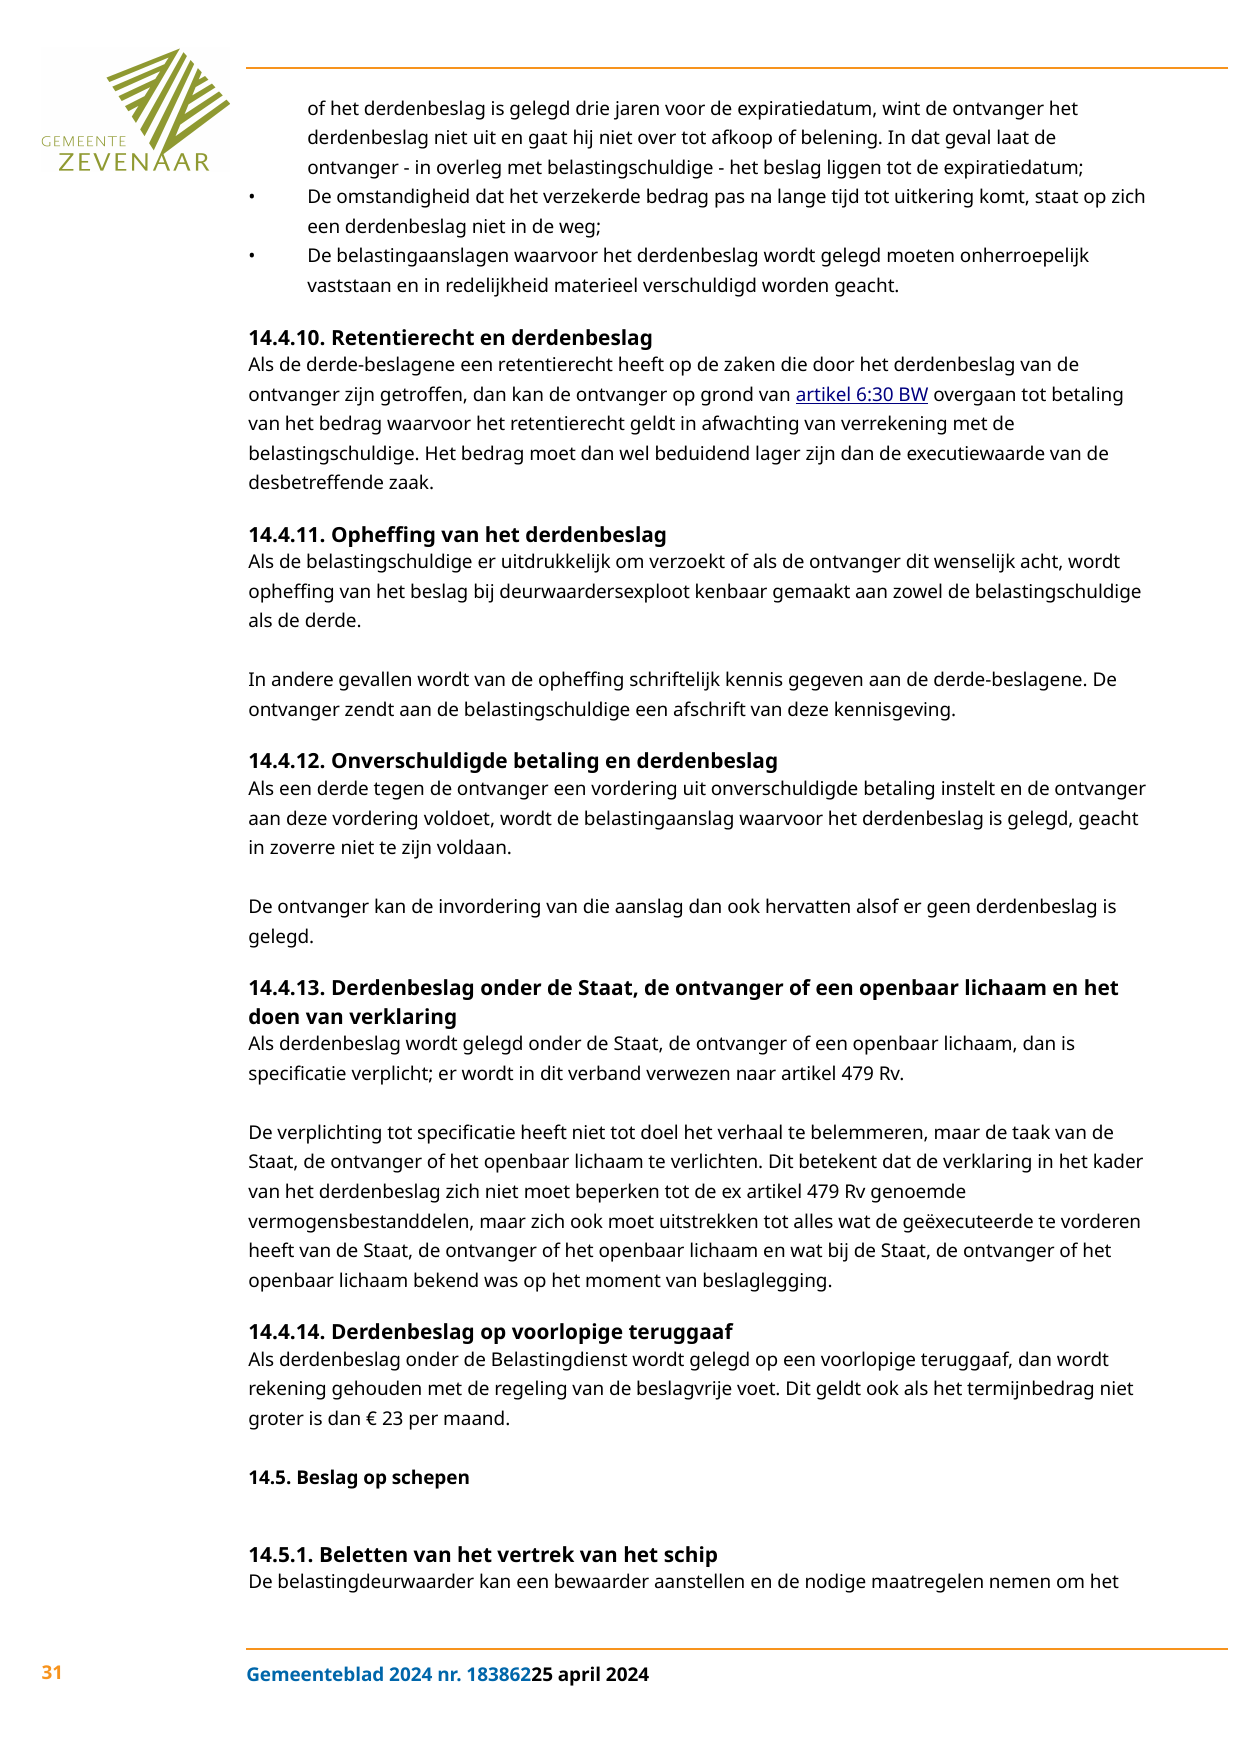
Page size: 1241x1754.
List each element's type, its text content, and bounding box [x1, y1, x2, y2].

text 14.4.11. Opheffing van het derdenbeslag [248, 520, 1152, 548]
text Als derdenbeslag onder de Belastingdienst wordt gelegd op een voorlopige teruggaaf, dan wordt rekening gehouden met de regeling van de beslagvrije voet. Dit geldt ook als het termijnbedrag niet groter is dan € 23 per maand. [248, 1346, 1152, 1431]
text 14.4.14. Derdenbeslag op voorlopige teruggaaf [248, 1317, 1152, 1346]
list De belastingaanslagen waarvoor het derdenbeslag wordt gelegd moeten onherroepelijk vaststaan en in redelijkheid materieel verschuldigd worden geacht. [248, 243, 1152, 298]
picture [41, 47, 231, 172]
text De ontvanger kan de invordering van die aanslag dan ook hervatten alsof er geen derdenbeslag is gelegd. [248, 893, 1152, 949]
list De omstandigheid dat het verzekerde bedrag pas na lange tijd tot uitkering komt, staat op zich een derdenbeslag niet in de weg; [248, 183, 1152, 239]
text 14.4.12. Onverschuldigde betaling en derdenbeslag [248, 747, 1152, 775]
list of het derdenbeslag is gelegd drie jaren voor de expiratiedatum, wint de ontvanger het derdenbeslag niet uit en gaat hij niet over tot afkoop of belening. In dat geval laat de ontvanger - in overleg met belastingschuldige - het beslag liggen tot de expiratiedatum; [248, 95, 1152, 180]
text 14.4.10. Retentierecht en derdenbeslag [248, 323, 1152, 351]
text 14.4.13. Derdenbeslag onder de Staat, de ontvanger of een openbaar lichaam en het doen van verklaring [248, 973, 1152, 1030]
text Als derdenbeslag wordt gelegd onder de Staat, de ontvanger of een openbaar lichaam, dan is specificatie verplicht; er wordt in dit verband verwezen naar artikel 479 Rv. [248, 1030, 1152, 1086]
text Als de belastingschuldige er uitdrukkelijk om verzoekt of als de ontvanger dit wenselijk acht, wordt opheffing van het beslag bij deurwaardersexploot kenbaar gemaakt aan zowel de belastingschuldige als de derde. [248, 548, 1152, 633]
text 14.5.1. Beletten van het vertrek van het schip [248, 1540, 1152, 1569]
text De belastingdeurwaarder kan een bewaarder aanstellen en de nodige maatregelen nemen om het [248, 1569, 1152, 1594]
text In andere gevallen wordt van de opheffing schriftelijk kennis gegeven aan de derde-beslagene. De ontvanger zendt aan de belastingschuldige een afschrift van deze kennisgeving. [248, 667, 1152, 722]
text Als een derde tegen de ontvanger een vordering uit onverschuldigde betaling instelt en de ontvanger aan deze vordering voldoet, wordt de belastingaanslag waarvoor het derdenbeslag is gelegd, geacht in zoverre niet te zijn voldaan. [248, 775, 1152, 860]
text 14.5. Beslag op schepen [248, 1464, 1152, 1490]
text De verplichting tot specificatie heeft niet tot doel het verhaal te belemmeren, maar de taak van de Staat, de ontvanger of het openbaar lichaam te verlichten. Dit betekent dat de verklaring in het kader van het derdenbeslag zich niet moet beperken tot de ex artikel 479 Rv genoemde vermogensbestanddelen, maar zich ook moet uitstrekken tot alles wat de geëxecuteerde te vorderen heeft van de Staat, de ontvanger of het openbaar lichaam en wat bij de Staat, de ontvanger of het openbaar lichaam bekend was op het moment van beslaglegging. [248, 1119, 1152, 1293]
text Als de derde-beslagene een retentierecht heeft op de zaken die door het derdenbeslag van de ontvanger zijn getroffen, dan kan de ontvanger op grond van artikel 6:30 BW overgaan tot betaling van het bedrag waarvoor het retentierecht geldt in afwachting van verrekening met de belastingschuldige. Het bedrag moet dan wel beduidend lager zijn dan de executiewaarde van de desbetreffende zaak. [248, 351, 1152, 495]
